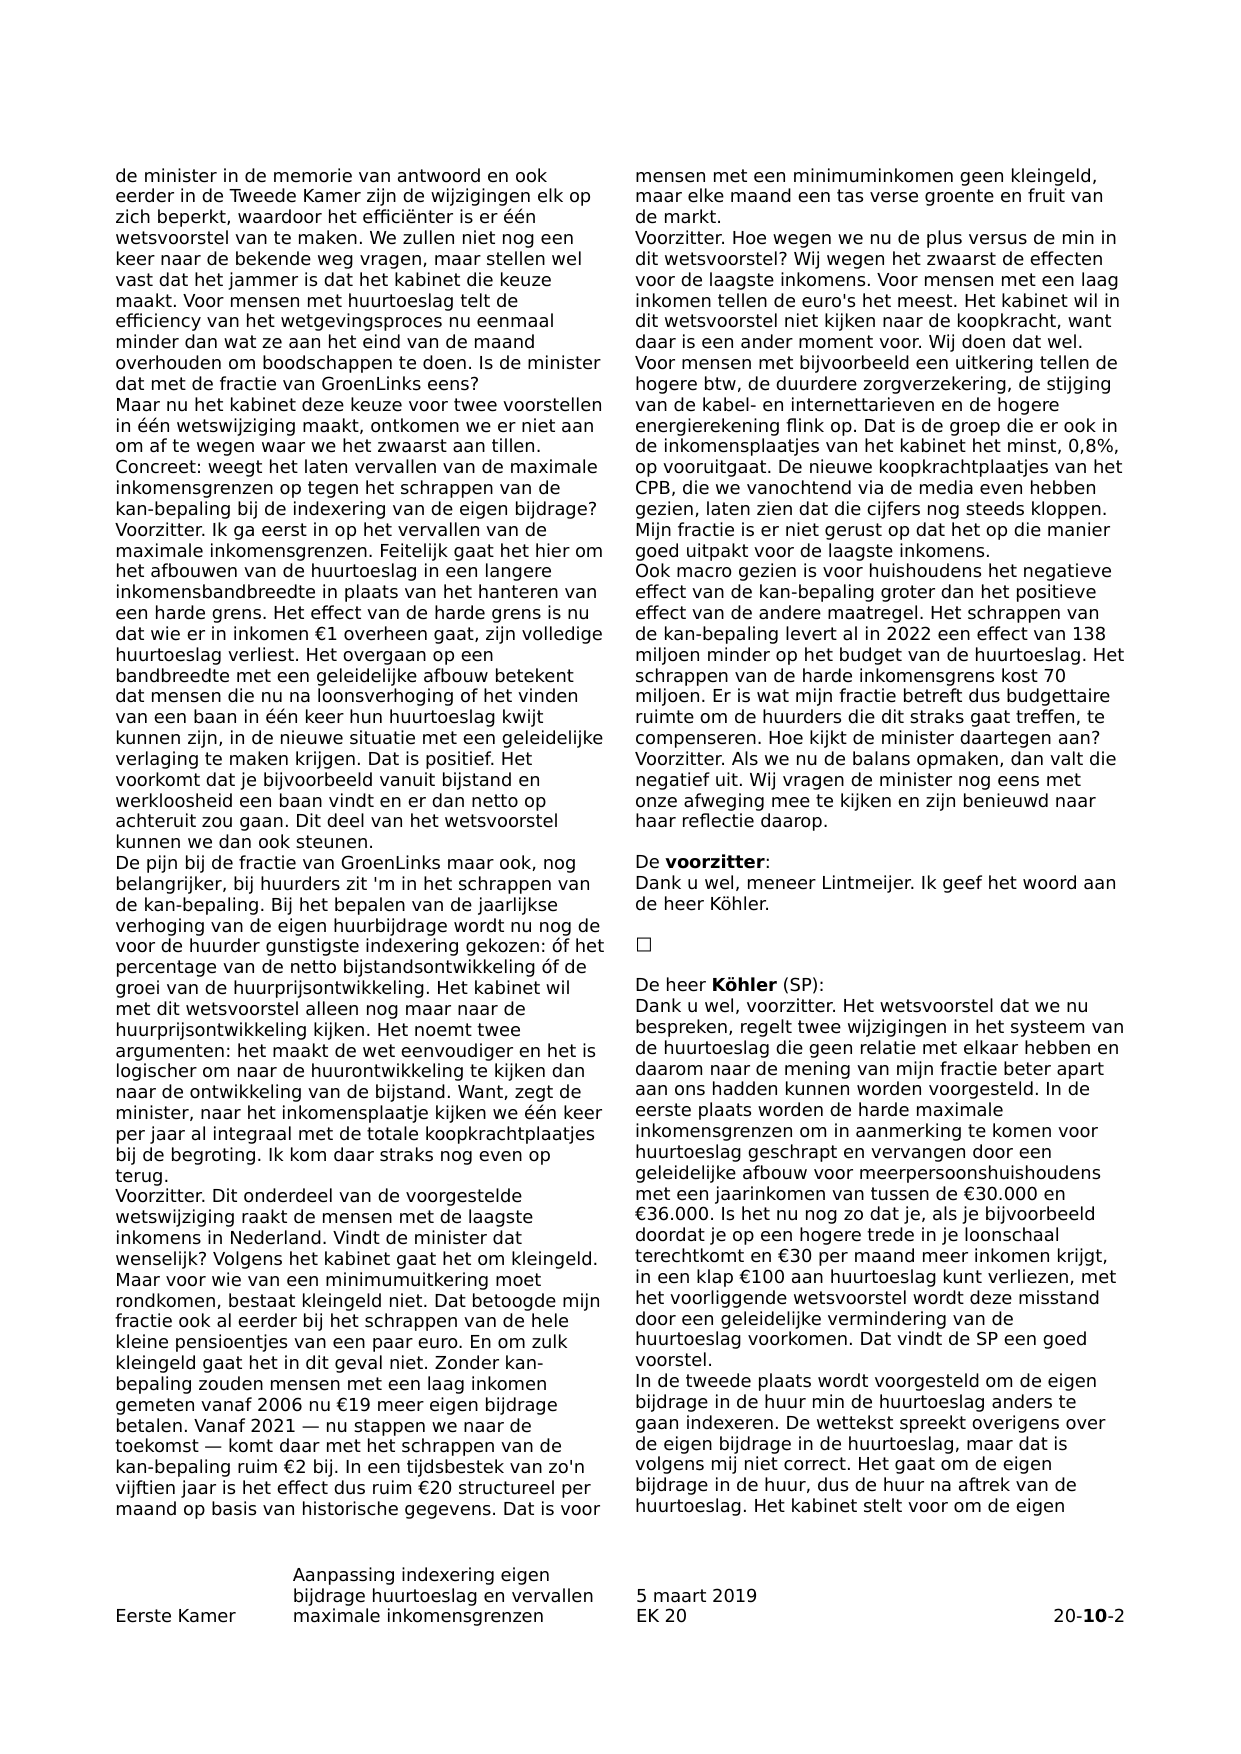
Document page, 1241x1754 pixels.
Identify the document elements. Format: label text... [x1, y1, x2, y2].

text Dank u wel, meneer Lintmeijer. Ik geef het woord aan de heer Köhler. [635, 873, 1125, 914]
text Ook macro gezien is voor huishoudens het negatieve effect van de kan-bepaling groter dan het positieve effect van de andere maatregel. Het schrappen van de kan-bepaling levert al in 2022 een effect van 138 miljoen minder op het budget van de huurtoeslag. Het schrappen van de harde inkomensgrens kost 70 miljoen. Er is wat mijn fractie betreft dus budgettaire ruimte om de huurders die dit straks gaat treffen, te compenseren. Hoe kijkt de minister daartegen aan? [635, 561, 1125, 749]
text ⬜ [635, 934, 1125, 955]
text Voorzitter. Hoe wegen we nu de plus versus de min in dit wetsvoorstel? Wij wegen het zwaarst de effecten voor de laagste inkomens. Voor mensen met een laag inkomen tellen de euro's het meest. Het kabinet wil in dit wetsvoorstel niet kijken naar de koopkracht, want daar is een ander moment voor. Wij doen dat wel. Voor mensen met bijvoorbeeld een uitkering tellen de hogere btw, de duurdere zorgverzekering, de stijging van de kabel- en internettarieven en de hogere energierekening flink op. Dat is de groep die er ook in de inkomensplaatjes van het kabinet het minst, 0,8%, op vooruitgaat. De nieuwe koopkrachtplaatjes van het CPB, die we vanochtend via de media even hebben gezien, laten zien dat die cijfers nog steeds kloppen. Mijn fractie is er niet gerust op dat het op die manier goed uitpakt voor de laagste inkomens. [635, 228, 1125, 561]
text de minister in de memorie van antwoord en ook eerder in de Tweede Kamer zijn de wijzigingen elk op zich beperkt, waardoor het efficiënter is er één wetsvoorstel van te maken. We zullen niet nog een keer naar de bekende weg vragen, maar stellen wel vast dat het jammer is dat het kabinet die keuze maakt. Voor mensen met huurtoeslag telt de efficiency van het wetgevingsproces nu eenmaal minder dan wat ze aan het eind van de maand overhouden om boodschappen te doen. Is de minister dat met de fractie van GroenLinks eens? [115, 165, 605, 394]
text De heer Köhler (SP): [635, 975, 1125, 996]
text De pijn bij de fractie van GroenLinks maar ook, nog belangrijker, bij huurders zit 'm in het schrappen van de kan-bepaling. Bij het bepalen van de jaarlijkse verhoging van de eigen huurbijdrage wordt nu nog de voor de huurder gunstigste indexering gekozen: óf het percentage van de netto bijstandsontwikkeling óf de groei van de huurprijsontwikkeling. Het kabinet wil met dit wetsvoorstel alleen nog maar naar de huurprijsontwikkeling kijken. Het noemt twee argumenten: het maakt de wet eenvoudiger en het is logischer om naar de huurontwikkeling te kijken dan naar de ontwikkeling van de bijstand. Want, zegt de minister, naar het inkomensplaatje kijken we één keer per jaar al integraal met de totale koopkrachtplaatjes bij de begroting. Ik kom daar straks nog even op terug. [115, 853, 605, 1186]
text Maar nu het kabinet deze keuze voor twee voorstellen in één wetswijziging maakt, ontkomen we er niet aan om af te wegen waar we het zwaarst aan tillen. Concreet: weegt het laten vervallen van de maximale inkomensgrenzen op tegen het schrappen van de kan-bepaling bij de indexering van de eigen bijdrage? [115, 394, 605, 519]
text Dank u wel, voorzitter. Het wetsvoorstel dat we nu bespreken, regelt twee wijzigingen in het systeem van de huurtoeslag die geen relatie met elkaar hebben en daarom naar de mening van mijn fractie beter apart aan ons hadden kunnen worden voorgesteld. In de eerste plaats worden de harde maximale inkomensgrenzen om in aanmerking te komen voor huurtoeslag geschrapt en vervangen door een geleidelijke afbouw voor meerpersoonshuishoudens met een jaarinkomen van tussen de €30.000 en €36.000. Is het nu nog zo dat je, als je bijvoorbeeld doordat je op een hogere trede in je loonschaal terechtkomt en €30 per maand meer inkomen krijgt, in een klap €100 aan huurtoeslag kunt verliezen, met het voorliggende wetsvoorstel wordt deze misstand door een geleidelijke vermindering van de huurtoeslag voorkomen. Dat vindt de SP een goed voorstel. [635, 996, 1125, 1371]
text mensen met een minimuminkomen geen kleingeld, maar elke maand een tas verse groente en fruit van de markt. [635, 165, 1125, 228]
text Voorzitter. Dit onderdeel van de voorgestelde wetswijziging raakt de mensen met de laagste inkomens in Nederland. Vindt de minister dat wenselijk? Volgens het kabinet gaat het om kleingeld. Maar voor wie van een minimumuitkering moet rondkomen, bestaat kleingeld niet. Dat betoogde mijn fractie ook al eerder bij het schrappen van de hele kleine pensioentjes van een paar euro. En om zulk kleingeld gaat het in dit geval niet. Zonder kan-bepaling zouden mensen met een laag inkomen gemeten vanaf 2006 nu €19 meer eigen bijdrage betalen. Vanaf 2021 — nu stappen we naar de toekomst — komt daar met het schrappen van de kan-bepaling ruim €2 bij. In een tijdsbestek van zo'n vijftien jaar is het effect dus ruim €20 structureel per maand op basis van historische gegevens. Dat is voor [115, 1186, 605, 1519]
text De voorzitter: [635, 852, 1125, 873]
text Voorzitter. Ik ga eerst in op het vervallen van de maximale inkomensgrenzen. Feitelijk gaat het hier om het afbouwen van de huurtoeslag in een langere inkomensbandbreedte in plaats van het hanteren van een harde grens. Het effect van de harde grens is nu dat wie er in inkomen €1 overheen gaat, zijn volledige huurtoeslag verliest. Het overgaan op een bandbreedte met een geleidelijke afbouw betekent dat mensen die nu na loonsverhoging of het vinden van een baan in één keer hun huurtoeslag kwijt kunnen zijn, in de nieuwe situatie met een geleidelijke verlaging te maken krijgen. Dat is positief. Het voorkomt dat je bijvoorbeeld vanuit bijstand en werkloosheid een baan vindt en er dan netto op achteruit zou gaan. Dit deel van het wetsvoorstel kunnen we dan ook steunen. [115, 519, 605, 853]
text Voorzitter. Als we nu de balans opmaken, dan valt die negatief uit. Wij vragen de minister nog eens met onze afweging mee te kijken en zijn benieuwd naar haar reflectie daarop. [635, 749, 1125, 832]
text In de tweede plaats wordt voorgesteld om de eigen bijdrage in de huur min de huurtoeslag anders te gaan indexeren. De wettekst spreekt overigens over de eigen bijdrage in de huurtoeslag, maar dat is volgens mij niet correct. Het gaat om de eigen bijdrage in de huur, dus de huur na aftrek van de huurtoeslag. Het kabinet stelt voor om de eigen [635, 1371, 1125, 1517]
